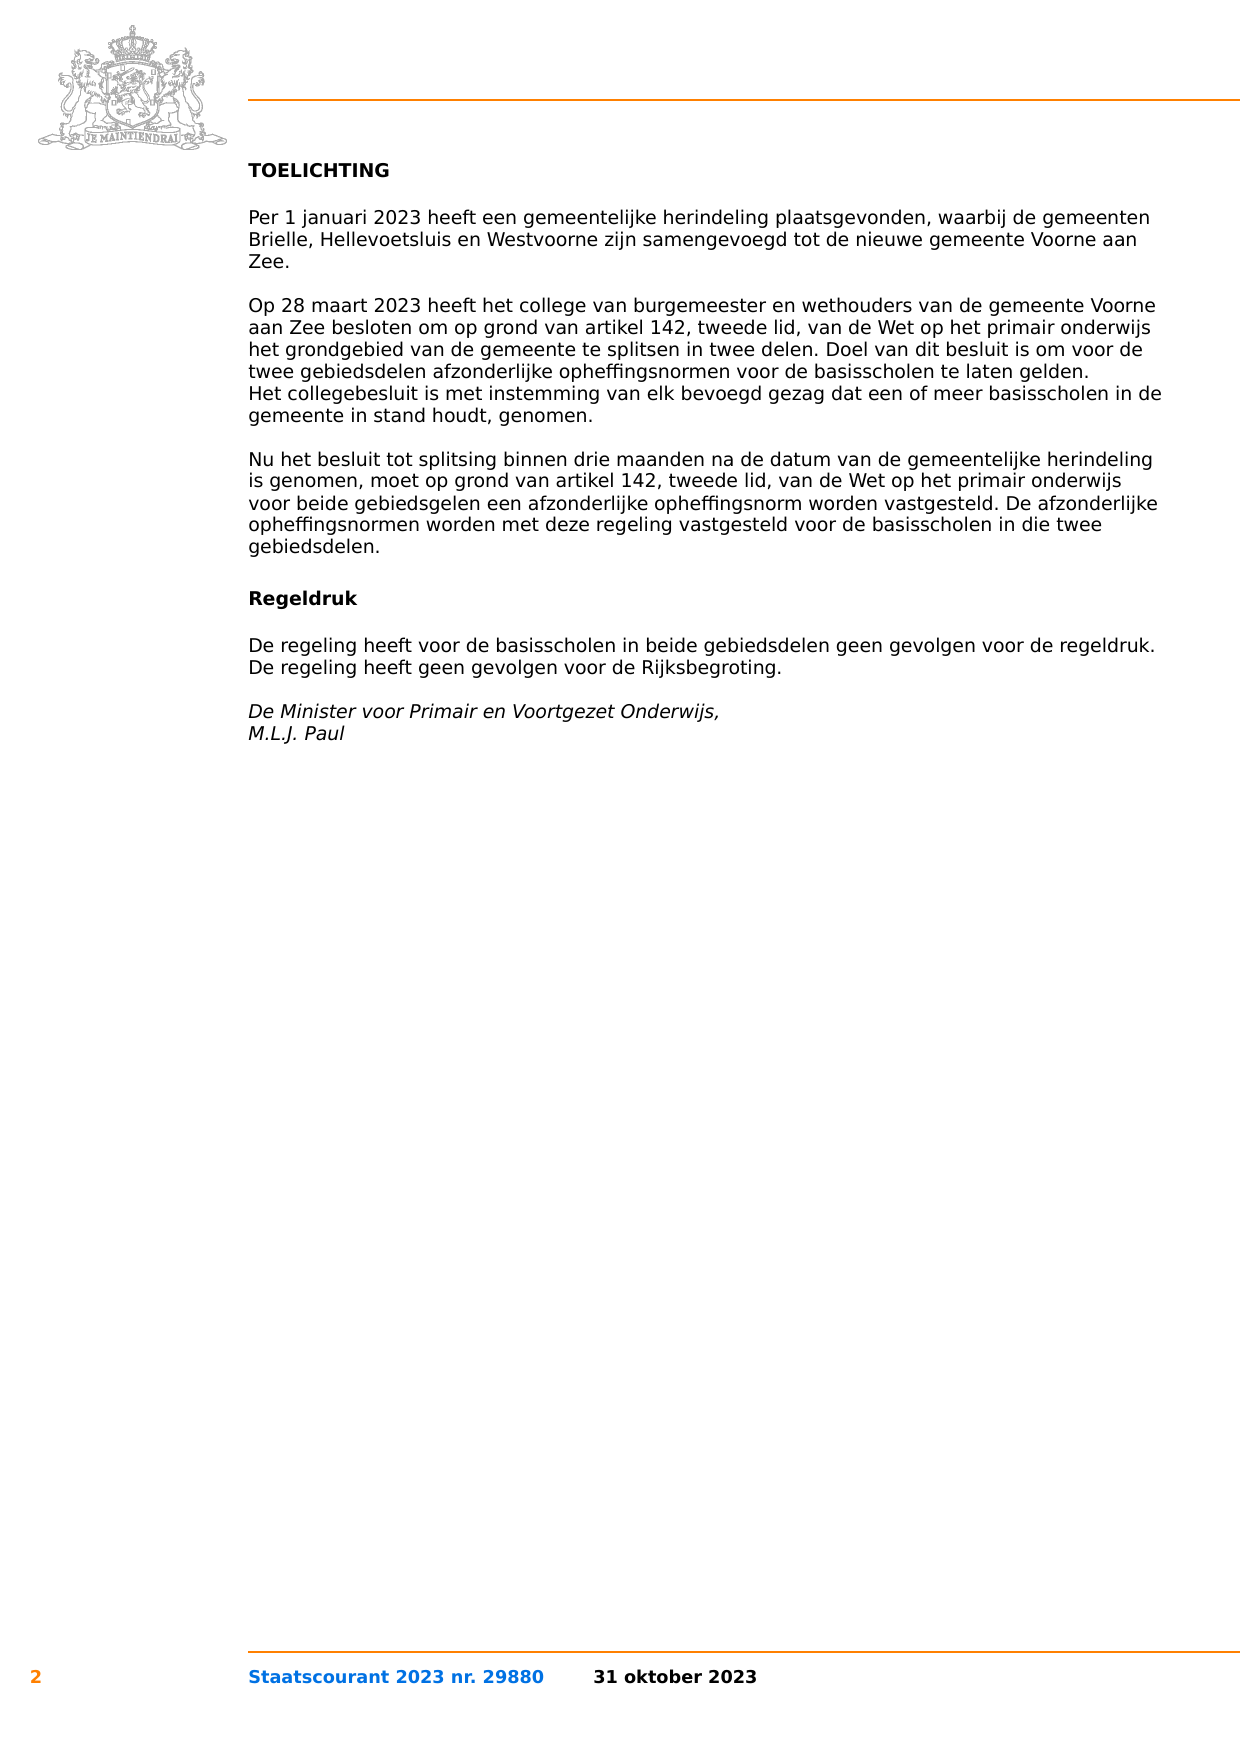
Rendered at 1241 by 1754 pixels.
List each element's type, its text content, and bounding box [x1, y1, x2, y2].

text De Minister voor Primair en Voortgezet Onderwijs, M.L.J. Paul [248, 701, 1163, 745]
text De regeling heeft geen gevolgen voor de Rijksbegroting. [248, 657, 1163, 679]
text Op 28 maart 2023 heeft het college van burgemeester en wethouders van de gemeente Voorne aan Zee besloten om op grond van artikel 142, tweede lid, van de Wet op het primair onderwijs het grondgebied van de gemeente te splitsen in twee delen. Doel van dit besluit is om voor de twee gebiedsdelen afzonderlijke opheffingsnormen voor de basisscholen te laten gelden. [248, 295, 1163, 383]
text De regeling heeft voor de basisscholen in beide gebiedsdelen geen gevolgen voor de regeldruk. [248, 635, 1163, 657]
subtitle TOELICHTING [248, 160, 1163, 182]
text Nu het besluit tot splitsing binnen drie maanden na de datum van de gemeentelijke herindeling is genomen, moet op grond van artikel 142, tweede lid, van de Wet op het primair onderwijs voor beide gebiedsgelen een afzonderlijke opheffingsnorm worden vastgesteld. De afzonderlijke opheffingsnormen worden met deze regeling vastgesteld voor de basisscholen in die twee gebiedsdelen. [248, 448, 1163, 558]
picture [38, 25, 227, 150]
subtitle Regeldruk [248, 588, 1163, 610]
text Per 1 januari 2023 heeft een gemeentelijke herindeling plaatsgevonden, waarbij de gemeenten Brielle, Hellevoetsluis en Westvoorne zijn samengevoegd tot de nieuwe gemeente Voorne aan Zee. [248, 207, 1163, 273]
text Het collegebesluit is met instemming van elk bevoegd gezag dat een of meer basisscholen in de gemeente in stand houdt, genomen. [248, 383, 1163, 427]
